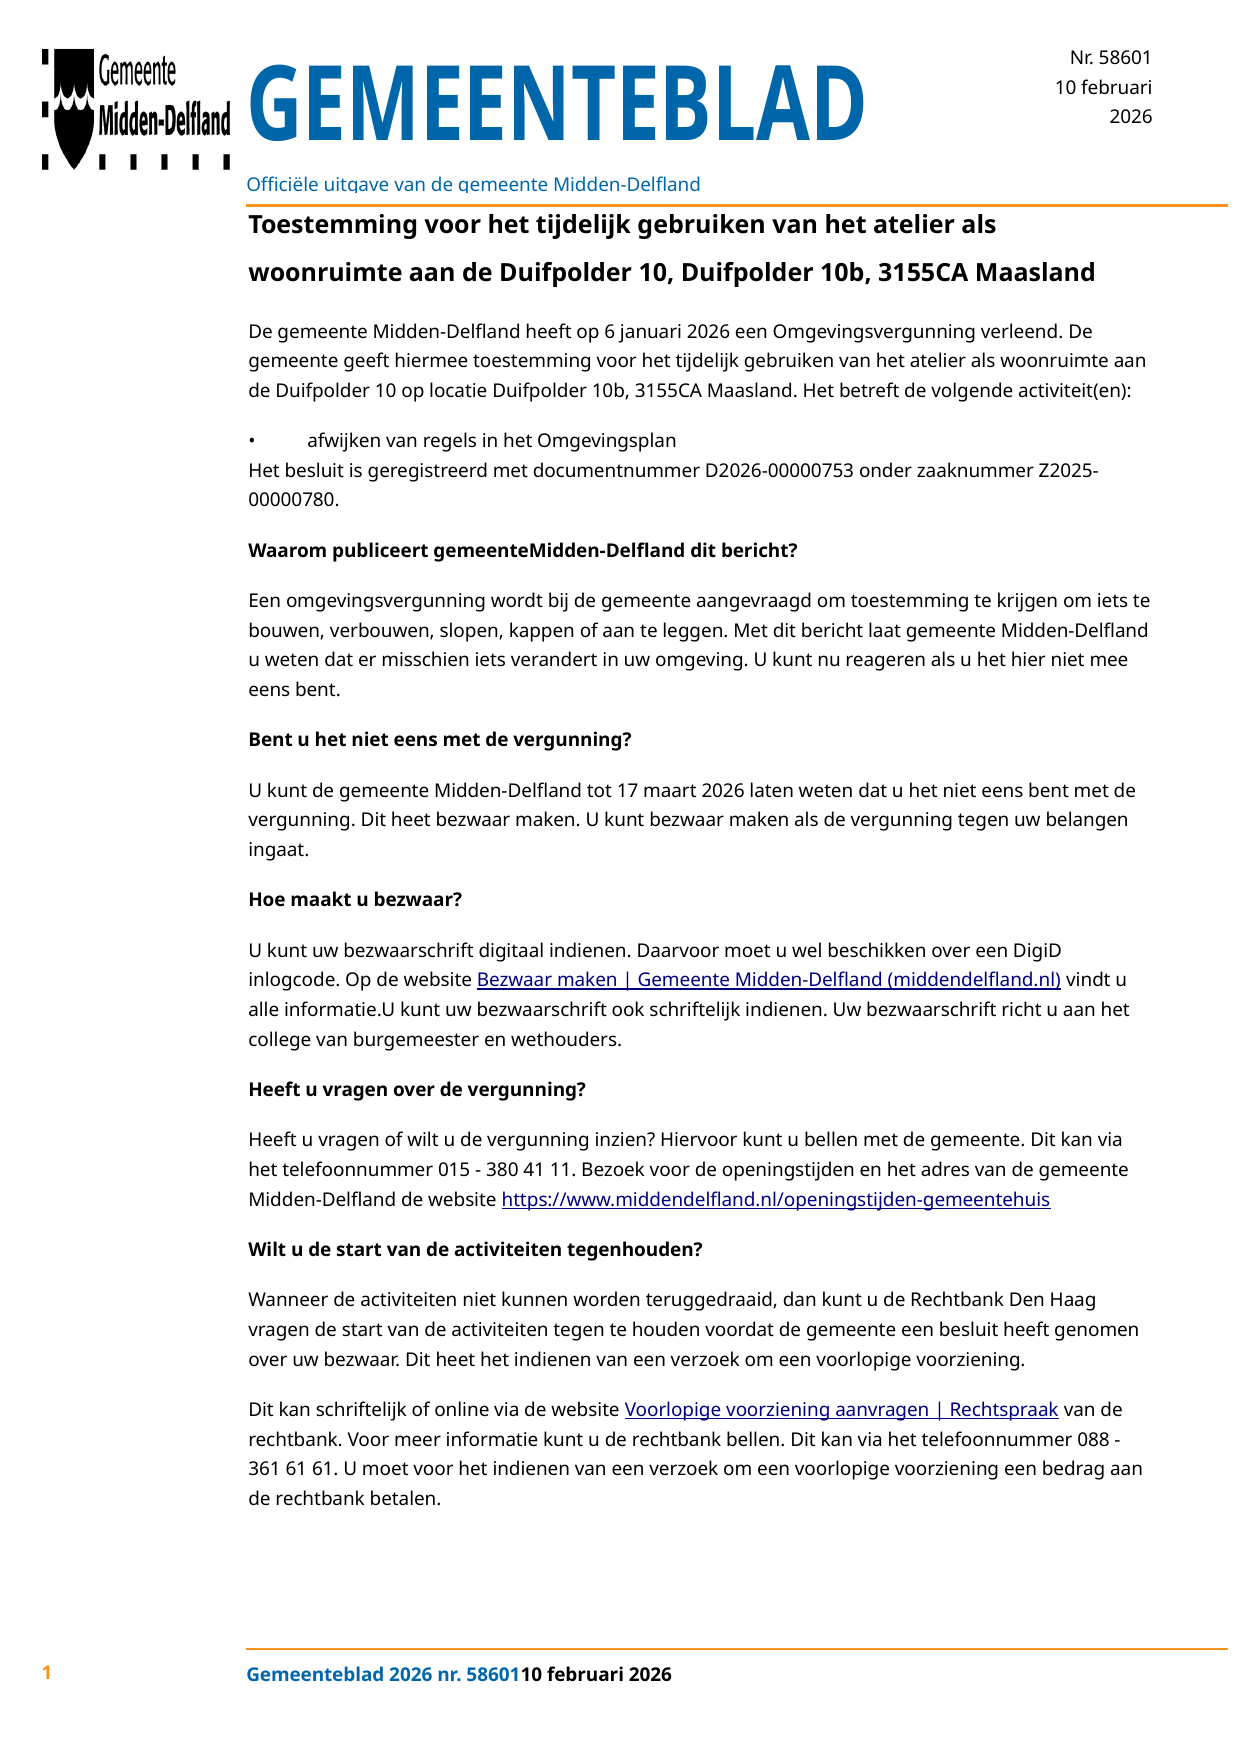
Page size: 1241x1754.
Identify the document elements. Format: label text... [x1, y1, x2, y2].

text Het besluit is geregistreerd met documentnummer D2026-00000753 onder zaaknummer Z2025-00000780. [248, 457, 1152, 512]
picture [41, 47, 231, 172]
text Wilt u de start van de activiteiten tegenhouden? [248, 1236, 1152, 1262]
text Toestemming voor het tijdelijk gebruiken van het atelier als woonruimte aan de Duifpolder 10, Duifpolder 10b, 3155CA Maasland [248, 207, 1152, 288]
text Waarom publiceert gemeenteMidden-Delfland dit bericht? [248, 537, 1152, 563]
text Wanneer de activiteiten niet kunnen worden teruggedraaid, dan kunt u de Rechtbank Den Haag vragen de start van de activiteiten tegen te houden voordat de gemeente een besluit heeft genomen over uw bezwaar. Dit heet het indienen van een verzoek om een voorlopige voorziening. [248, 1287, 1152, 1372]
text U kunt de gemeente Midden-Delfland tot 17 maart 2026 laten weten dat u het niet eens bent met de vergunning. Dit heet bezwaar maken. U kunt bezwaar maken als de vergunning tegen uw belangen ingaat. [248, 777, 1152, 862]
text Een omgevingsvergunning wordt bij de gemeente aangevraagd om toestemming te krijgen om iets te bouwen, verbouwen, slopen, kappen of aan te leggen. Met dit bericht laat gemeente Midden-Delfland u weten dat er misschien iets verandert in uw omgeving. U kunt nu reageren als u het hier niet mee eens bent. [248, 587, 1152, 702]
text Heeft u vragen of wilt u de vergunning inzien? Hiervoor kunt u bellen met de gemeente. Dit kan via het telefoonnummer 015 - 380 41 11. Bezoek voor de openingstijden en het adres van de gemeente Midden-Delfland de website https://www.middendelfland.nl/openingstijden-gemeentehuis [248, 1127, 1152, 1212]
text Bent u het niet eens met de vergunning? [248, 727, 1152, 752]
text Hoe maakt u bezwaar? [248, 887, 1152, 912]
list afwijken van regels in het Omgevingsplan [248, 427, 1152, 453]
text De gemeente Midden-Delfland heeft op 6 januari 2026 een Omgevingsvergunning verleend. De gemeente geeft hiermee toestemming voor het tijdelijk gebruiken van het atelier als woonruimte aan de Duifpolder 10 op locatie Duifpolder 10b, 3155CA Maasland. Het betreft de volgende activiteit(en): [248, 318, 1152, 403]
text U kunt uw bezwaarschrift digitaal indienen. Daarvoor moet u wel beschikken over een DigiD inlogcode. Op de website Bezwaar maken | Gemeente Midden-Delfland (middendelfland.nl) vindt u alle informatie.U kunt uw bezwaarschrift ook schriftelijk indienen. Uw bezwaarschrift richt u aan het college van burgemeester en wethouders. [248, 937, 1152, 1052]
text Heeft u vragen over de vergunning? [248, 1076, 1152, 1102]
text Dit kan schriftelijk of online via de website Voorlopige voorziening aanvragen | Rechtspraak van de rechtbank. Voor meer informatie kunt u de rechtbank bellen. Dit kan via het telefoonnummer 088 - 361 61 61. U moet voor het indienen van een verzoek om een voorlopige voorziening een bedrag aan de rechtbank betalen. [248, 1396, 1152, 1511]
